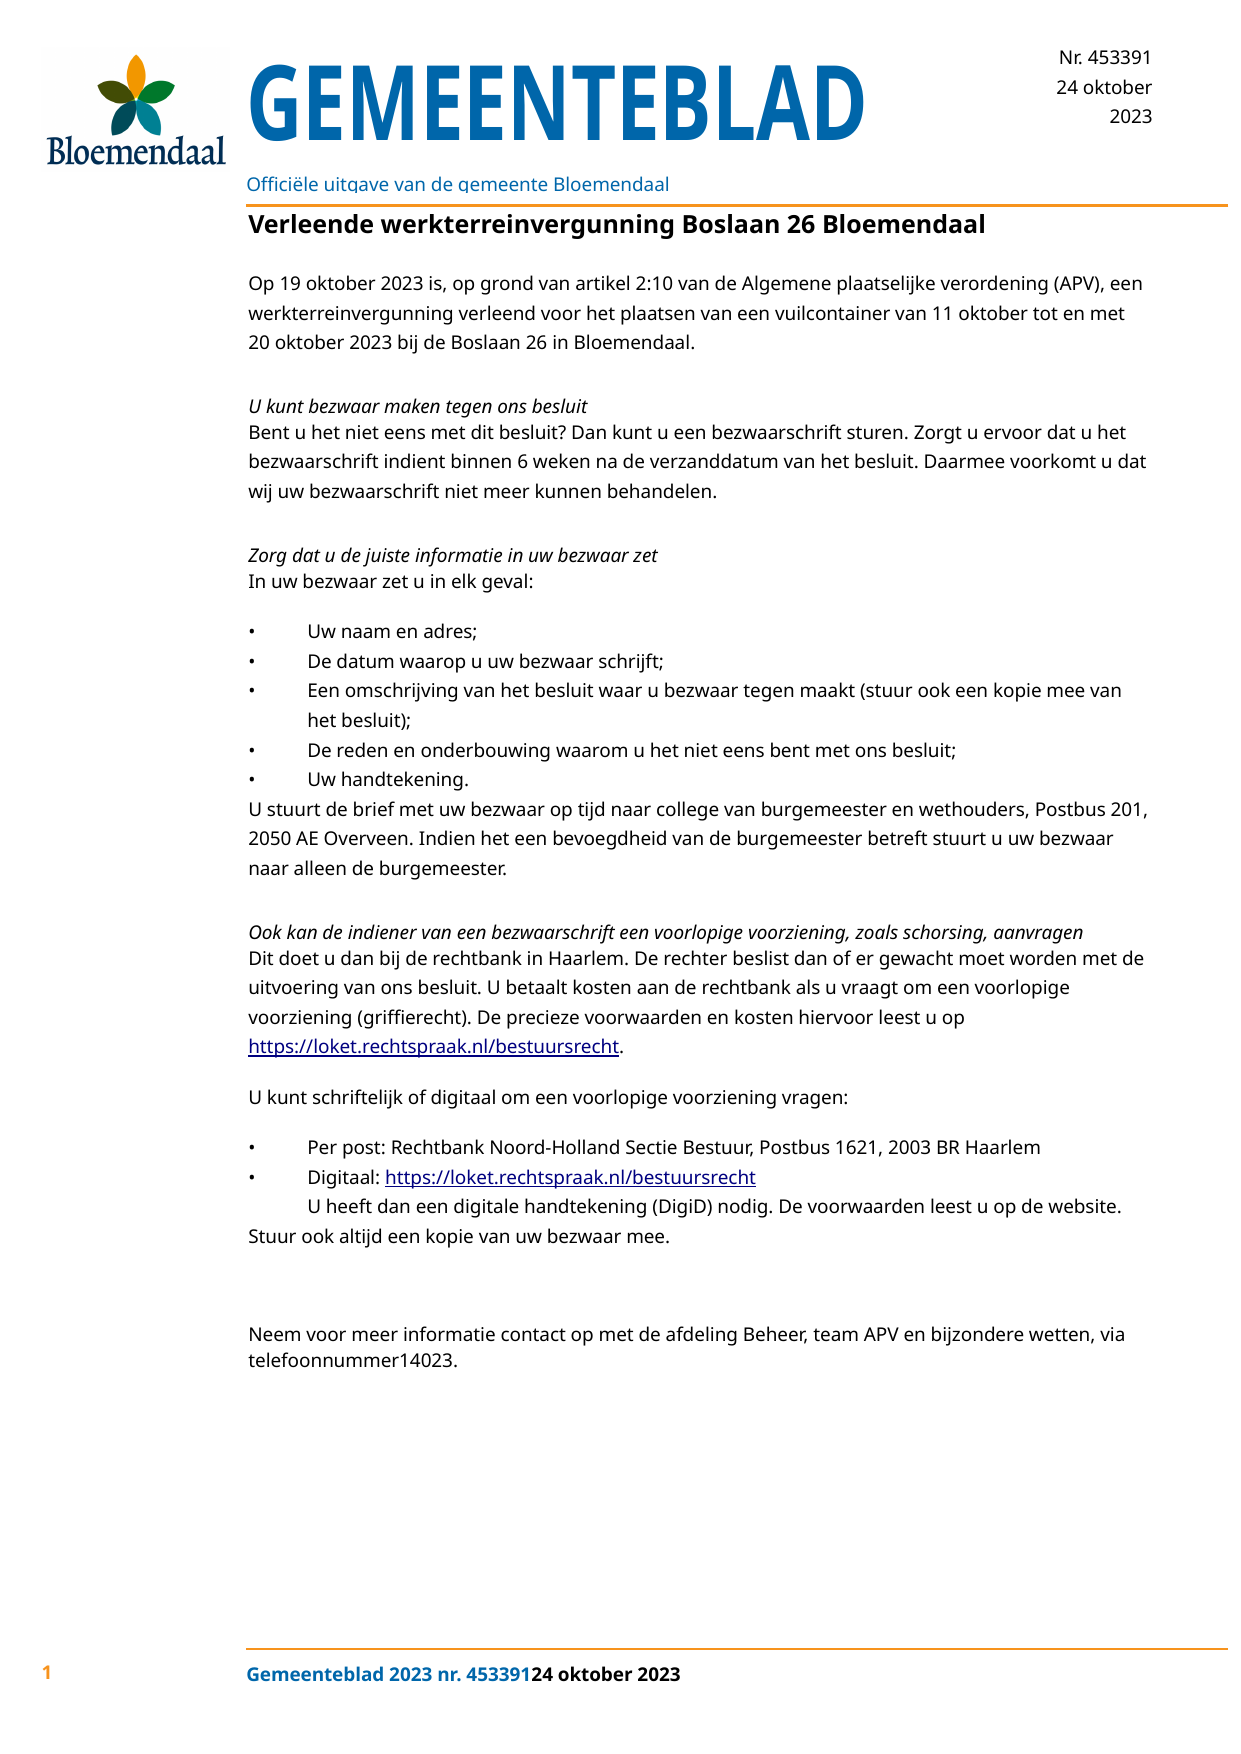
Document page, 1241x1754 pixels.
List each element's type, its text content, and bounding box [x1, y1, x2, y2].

text U kunt bezwaar maken tegen ons besluit [248, 393, 1152, 419]
text Zorg dat u de juiste informatie in uw bezwaar zet [248, 542, 1152, 568]
list Digitaal: https://loket.rechtspraak.nl/bestuursrecht [248, 1164, 1152, 1190]
text Neem voor meer informatie contact op met de afdeling Beheer, team APV en bijzondere wetten, via telefoonnummer14023. [248, 1321, 1152, 1373]
list Per post: Rechtbank Noord-Holland Sectie Bestuur, Postbus 1621, 2003 BR Haarlem [248, 1134, 1152, 1160]
text Verleende werkterreinvergunning Boslaan 26 Bloemendaal [248, 207, 1152, 241]
text Dit doet u dan bij de rechtbank in Haarlem. De rechter beslist dan of er gewacht moet worden met de uitvoering van ons besluit. U betaalt kosten aan de rechtbank als u vraagt om een voorlopige voorziening (griffierecht). De precieze voorwaarden en kosten hiervoor leest u op https://loket.rechtspraak.nl/bestuursrecht. [248, 945, 1152, 1059]
text Bent u het niet eens met dit besluit? Dan kunt u een bezwaarschrift sturen. Zorgt u ervoor dat u het bezwaarschrift indient binnen 6 weken na de verzanddatum van het besluit. Daarmee voorkomt u dat wij uw bezwaarschrift niet meer kunnen behandelen. [248, 419, 1152, 504]
list De datum waarop u uw bezwaar schrijft; [248, 648, 1152, 674]
list Uw handtekening. [248, 766, 1152, 792]
picture [41, 47, 231, 172]
text In uw bezwaar zet u in elk geval: [248, 568, 1152, 594]
list De reden en onderbouwing waarom u het niet eens bent met ons besluit; [248, 737, 1152, 762]
text U stuurt de brief met uw bezwaar op tijd naar college van burgemeester en wethouders, Postbus 201, 2050 AE Overveen. Indien het een bevoegdheid van de burgemeester betreft stuurt u uw bezwaar naar alleen de burgemeester. [248, 796, 1152, 881]
text Stuur ook altijd een kopie van uw bezwaar mee. [248, 1223, 1152, 1249]
list U heeft dan een digitale handtekening (DigiD) nodig. De voorwaarden leest u op de website. [248, 1193, 1152, 1219]
text Op 19 oktober 2023 is, op grond van artikel 2:10 van de Algemene plaatselijke verordening (APV), een werkterreinvergunning verleend voor het plaatsen van een vuilcontainer van 11 oktober tot en met 20 oktober 2023 bij de Boslaan 26 in Bloemendaal. [248, 270, 1152, 355]
text Ook kan de indiener van een bezwaarschrift een voorlopige voorziening, zoals schorsing, aanvragen [248, 919, 1152, 945]
text U kunt schriftelijk of digitaal om een voorlopige voorziening vragen: [248, 1084, 1152, 1110]
list Een omschrijving van het besluit waar u bezwaar tegen maakt (stuur ook een kopie mee van het besluit); [248, 678, 1152, 733]
list Uw naam en adres; [248, 618, 1152, 644]
